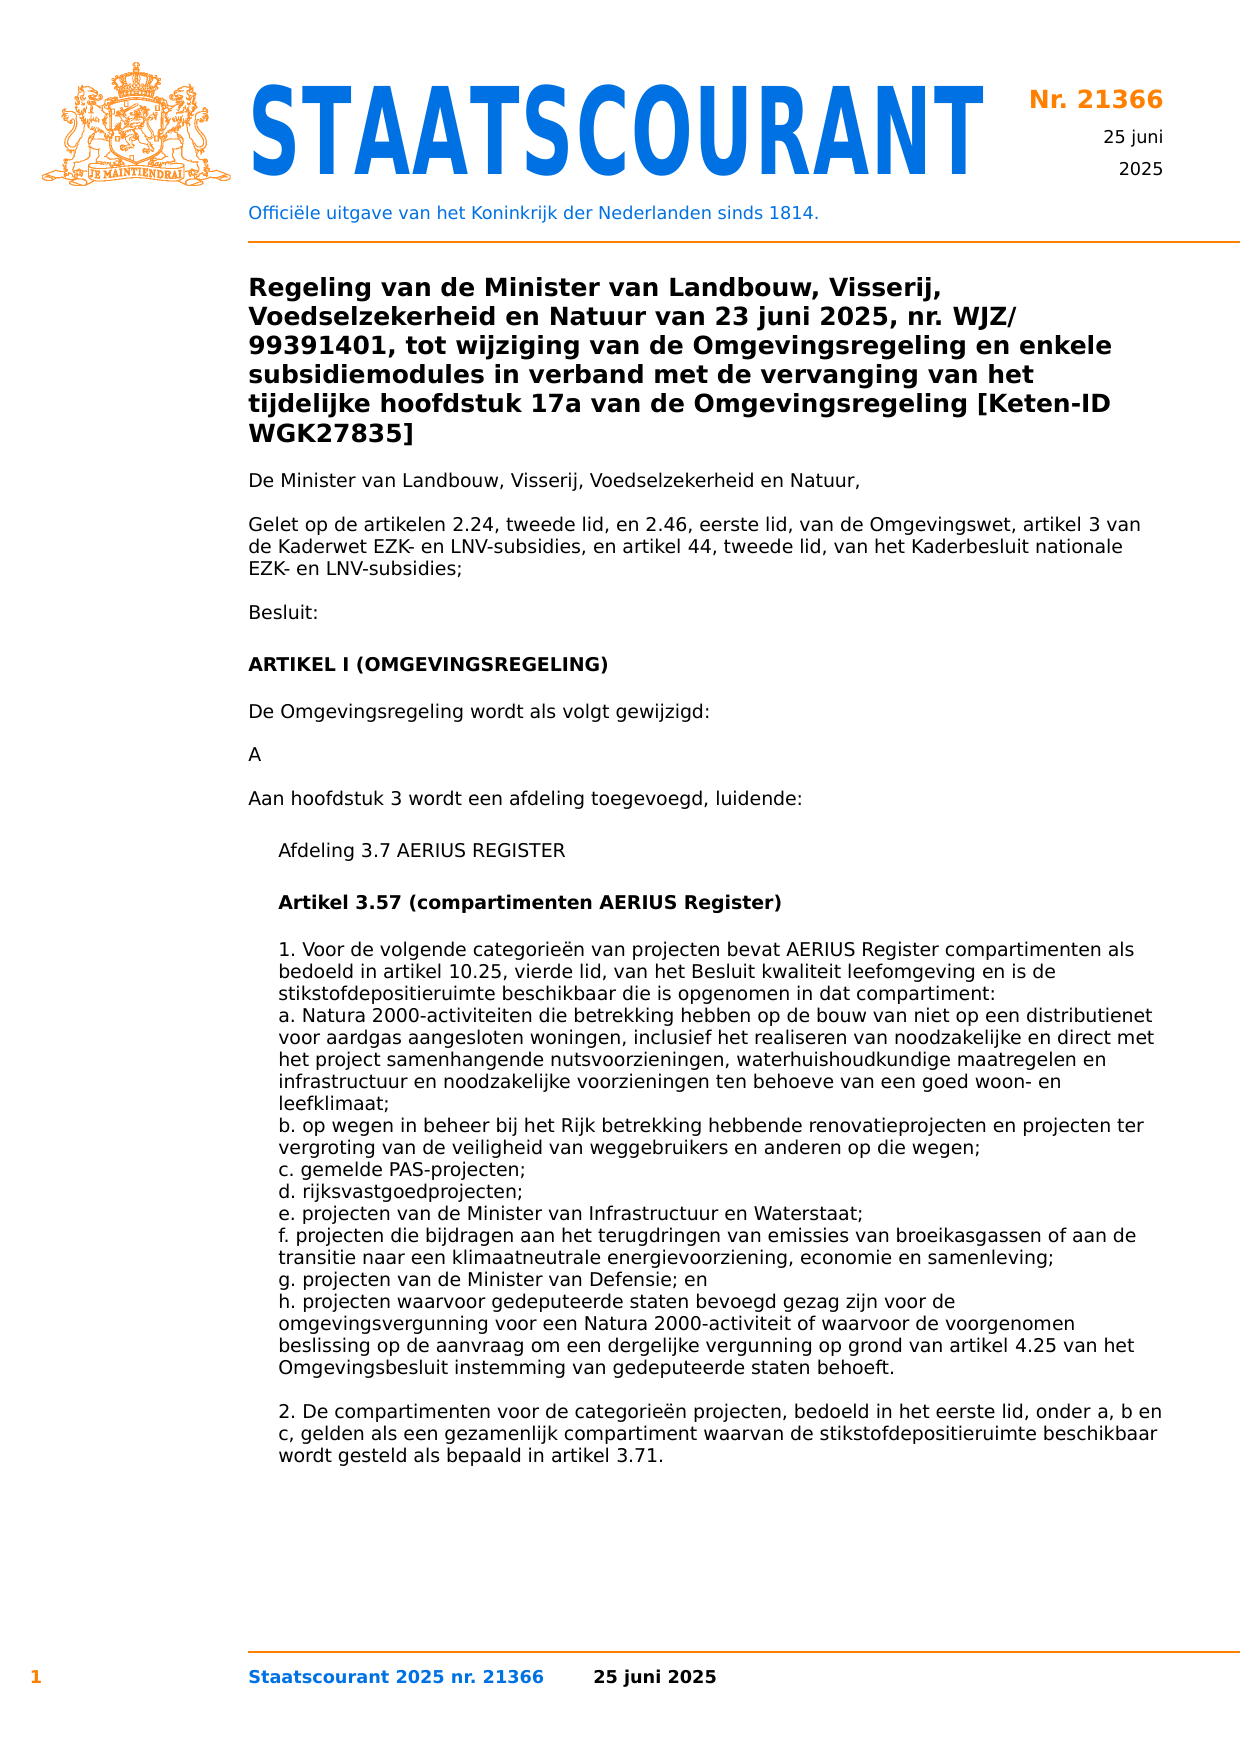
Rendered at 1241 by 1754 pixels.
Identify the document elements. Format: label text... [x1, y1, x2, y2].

text Gelet op de artikelen 2.24, tweede lid, en 2.46, eerste lid, van de Omgevingswet, artikel 3 van de Kaderwet EZK- en LNV-subsidies, en artikel 44, tweede lid, van het Kaderbesluit nationale EZK- en LNV-subsidies; [248, 514, 1163, 580]
text h. projecten waarvoor gedeputeerde staten bevoegd gezag zijn voor de omgevingsvergunning voor een Natura 2000-activiteit of waarvoor de voorgenomen beslissing op de aanvraag om een dergelijke vergunning op grond van artikel 4.25 van het Omgevingsbesluit instemming van gedeputeerde staten behoeft. [278, 1291, 1163, 1379]
text 1. Voor de volgende categorieën van projecten bevat AERIUS Register compartimenten als bedoeld in artikel 10.25, vierde lid, van het Besluit kwaliteit leefomgeving en is de stikstofdepositieruimte beschikbaar die is opgenomen in dat compartiment: [278, 939, 1163, 1005]
table_cell Officiële uitgave van het Koninkrijk der Nederlanden sinds 1814. [248, 203, 1240, 241]
text De Omgevingsregeling wordt als volgt gewijzigd: [248, 701, 1163, 722]
text a. Natura 2000-activiteiten die betrekking hebben op de bouw van niet op een distributienet voor aardgas aangesloten woningen, inclusief het realiseren van noodzakelijke en direct met het project samenhangende nutsvoorzieningen, waterhuishoudkundige maatregelen en infrastructuur en noodzakelijke voorzieningen ten behoeve van een goed woon- en leefklimaat; [278, 1005, 1163, 1115]
table_cell 2025 [998, 153, 1240, 203]
picture [41, 62, 231, 186]
text g. projecten van de Minister van Defensie; en [278, 1269, 1163, 1291]
table_header STAATSCOURANT [248, 62, 998, 203]
table_header Nr. 21366 [998, 62, 1240, 121]
text e. projecten van de Minister van Infrastructuur en Waterstaat; [278, 1203, 1163, 1225]
subtitle ARTIKEL I (OMGEVINGSREGELING) [248, 653, 1163, 676]
subtitle Afdeling 3.7 AERIUS REGISTER [278, 840, 1163, 862]
text f. projecten die bijdragen aan het terugdringen van emissies van broeikasgassen of aan de transitie naar een klimaatneutrale energievoorziening, economie en samenleving; [278, 1225, 1163, 1269]
text A [248, 744, 1163, 766]
text 2. De compartimenten voor de categorieën projecten, bedoeld in het eerste lid, onder a, b en c, gelden als een gezamenlijk compartiment waarvan de stikstofdepositieruimte beschikbaar wordt gesteld als bepaald in artikel 3.71. [278, 1401, 1163, 1467]
table_cell 25 juni [998, 121, 1240, 153]
text d. rijksvastgoedprojecten; [278, 1181, 1163, 1203]
subtitle Artikel 3.57 (compartimenten AERIUS Register) [278, 892, 1163, 914]
text Aan hoofdstuk 3 wordt een afdeling toegevoegd, luidende: [248, 788, 1163, 810]
text b. op wegen in beheer bij het Rijk betrekking hebbende renovatieprojecten en projecten ter vergroting van de veiligheid van weggebruikers en anderen op die wegen; [278, 1115, 1163, 1159]
table_header [25, 62, 248, 241]
text c. gemelde PAS-projecten; [278, 1159, 1163, 1181]
text De Minister van Landbouw, Visserij, Voedselzekerheid en Natuur, [248, 470, 1163, 492]
text Besluit: [248, 602, 1163, 623]
subtitle Regeling van de Minister van Landbouw, Visserij, Voedselzekerheid en Natuur van 23 juni 2025, nr. WJZ/ 99391401, tot wijziging van de Omgevingsregeling en enkele subsidiemodules in verband met de vervanging van het tijdelijke hoofdstuk 17a van de Omgevingsregeling [Keten-ID WGK27835] [248, 273, 1163, 448]
